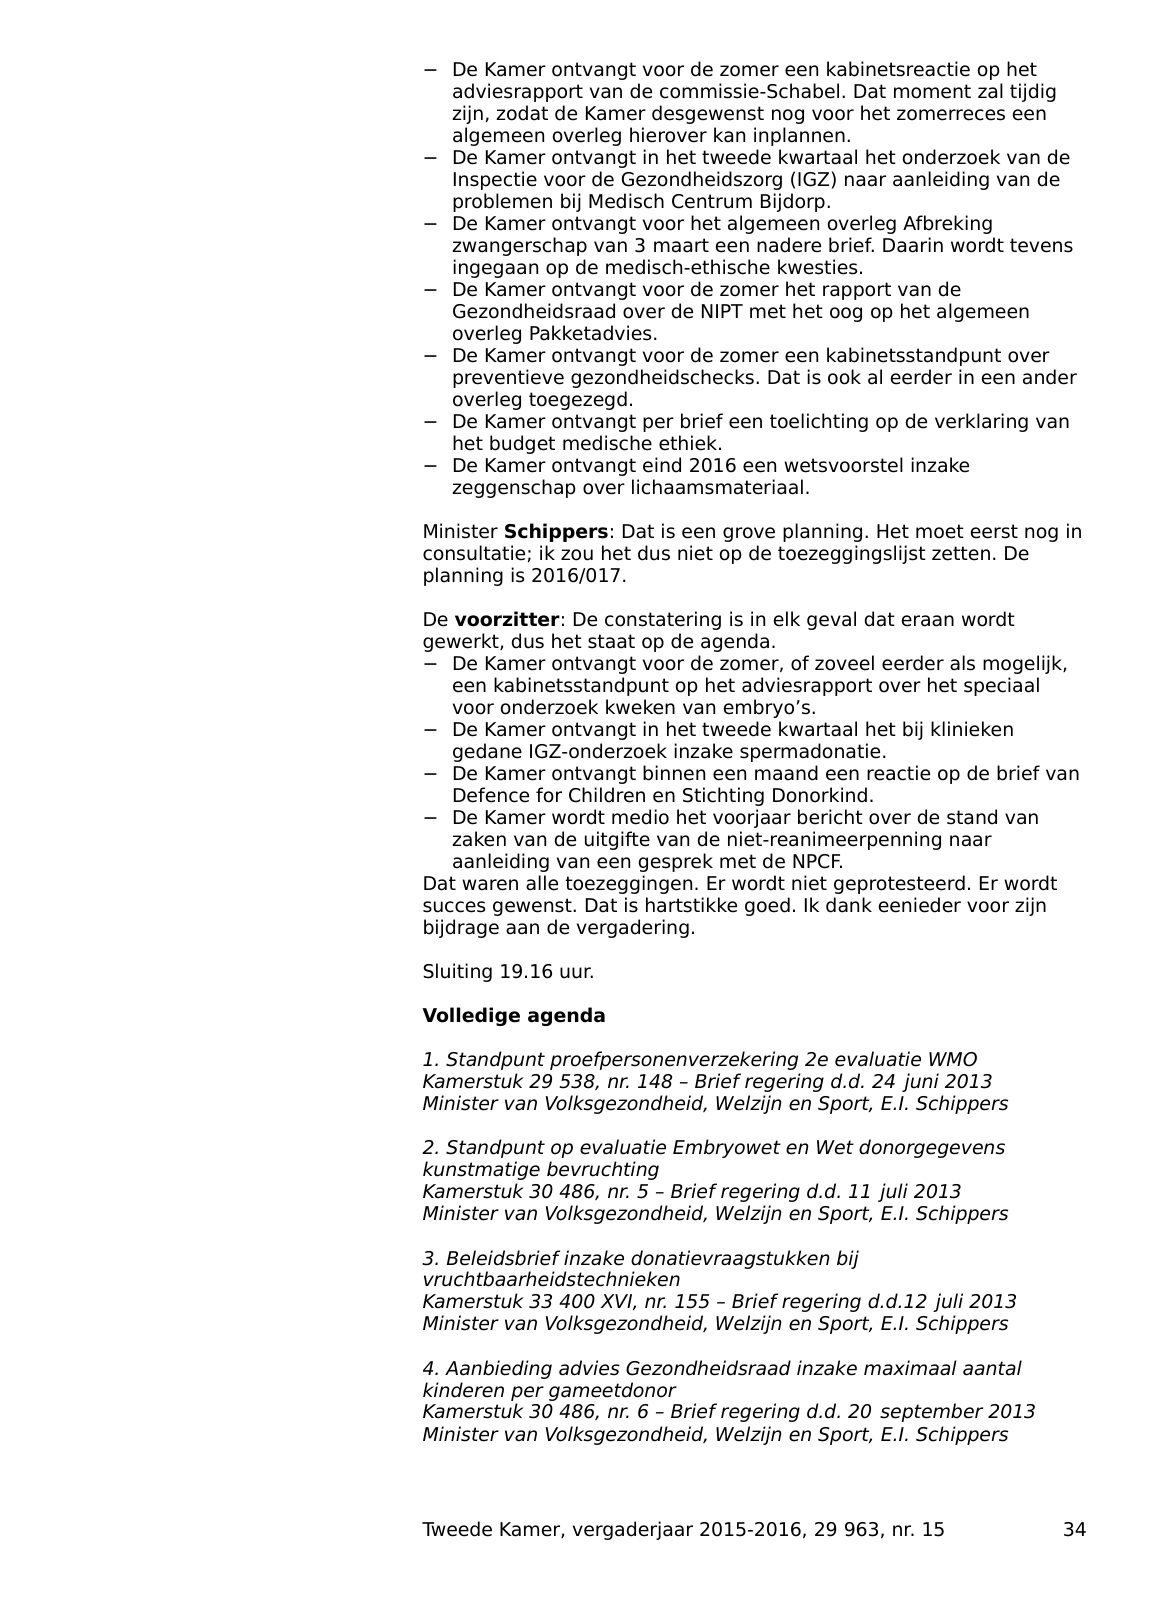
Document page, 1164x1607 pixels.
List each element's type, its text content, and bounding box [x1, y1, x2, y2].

text − De Kamer ontvangt voor de zomer, of zoveel eerder als mogelijk, een kabinetsstandpunt op het adviesrapport over het speciaal voor onderzoek kweken van embryo’s. [422, 653, 1087, 719]
text − De Kamer wordt medio het voorjaar bericht over de stand van zaken van de uitgifte van de niet-reanimeerpenning naar aanleiding van een gesprek met de NPCF. [422, 807, 1087, 873]
text − De Kamer ontvangt voor het algemeen overleg Afbreking zwangerschap van 3 maart een nadere brief. Daarin wordt tevens ingegaan op de medisch-ethische kwesties. [422, 213, 1087, 279]
text 2. Standpunt op evaluatie Embryowet en Wet donorgegevens kunstmatige bevruchting [422, 1137, 1087, 1181]
text − De Kamer ontvangt eind 2016 een wetsvoorstel inzake zeggenschap over lichaamsmateriaal. [422, 455, 1087, 499]
text De voorzitter: De constatering is in elk geval dat eraan wordt gewerkt, dus het staat op de agenda. [422, 609, 1087, 653]
text 3. Beleidsbrief inzake donatievraagstukken bij vruchtbaarheidstechnieken [422, 1247, 1087, 1291]
text − De Kamer ontvangt in het tweede kwartaal het bij klinieken gedane IGZ-onderzoek inzake spermadonatie. [422, 719, 1087, 763]
text − De Kamer ontvangt in het tweede kwartaal het onderzoek van de Inspectie voor de Gezondheidszorg (IGZ) naar aanleiding van de problemen bij Medisch Centrum Bijdorp. [422, 147, 1087, 213]
text − De Kamer ontvangt voor de zomer het rapport van de Gezondheidsraad over de NIPT met het oog op het algemeen overleg Pakketadvies. [422, 279, 1087, 345]
text Kamerstuk 30 486, nr. 6 – Brief regering d.d. 20 september 2013 [422, 1401, 1087, 1423]
text Minister van Volksgezondheid, Welzijn en Sport, E.I. Schippers [422, 1093, 1087, 1115]
text Minister van Volksgezondheid, Welzijn en Sport, E.I. Schippers [422, 1313, 1087, 1335]
text − De Kamer ontvangt voor de zomer een kabinetsreactie op het adviesrapport van de commissie-Schabel. Dat moment zal tijdig zijn, zodat de Kamer desgewenst nog voor het zomerreces een algemeen overleg hierover kan inplannen. [422, 59, 1087, 147]
subtitle Volledige agenda [422, 1005, 1087, 1027]
text Kamerstuk 30 486, nr. 5 – Brief regering d.d. 11 juli 2013 [422, 1181, 1087, 1203]
text Dat waren alle toezeggingen. Er wordt niet geprotesteerd. Er wordt succes gewenst. Dat is hartstikke goed. Ik dank eenieder voor zijn bijdrage aan de vergadering. [422, 873, 1087, 939]
text Minister van Volksgezondheid, Welzijn en Sport, E.I. Schippers [422, 1423, 1087, 1445]
text − De Kamer ontvangt voor de zomer een kabinetsstandpunt over preventieve gezondheidschecks. Dat is ook al eerder in een ander overleg toegezegd. [422, 345, 1087, 411]
text Minister van Volksgezondheid, Welzijn en Sport, E.I. Schippers [422, 1203, 1087, 1225]
text Kamerstuk 29 538, nr. 148 – Brief regering d.d. 24 juni 2013 [422, 1071, 1087, 1093]
text − De Kamer ontvangt per brief een toelichting op de verklaring van het budget medische ethiek. [422, 411, 1087, 455]
text Sluiting 19.16 uur. [422, 961, 1087, 983]
text 1. Standpunt proefpersonenverzekering 2e evaluatie WMO [422, 1049, 1087, 1071]
text Kamerstuk 33 400 XVI, nr. 155 – Brief regering d.d.12 juli 2013 [422, 1291, 1087, 1313]
text − De Kamer ontvangt binnen een maand een reactie op de brief van Defence for Children en Stichting Donorkind. [422, 763, 1087, 807]
text Minister Schippers: Dat is een grove planning. Het moet eerst nog in consultatie; ik zou het dus niet op de toezeggingslijst zetten. De planning is 2016/017. [422, 521, 1087, 587]
text 4. Aanbieding advies Gezondheidsraad inzake maximaal aantal kinderen per gameetdonor [422, 1357, 1087, 1401]
